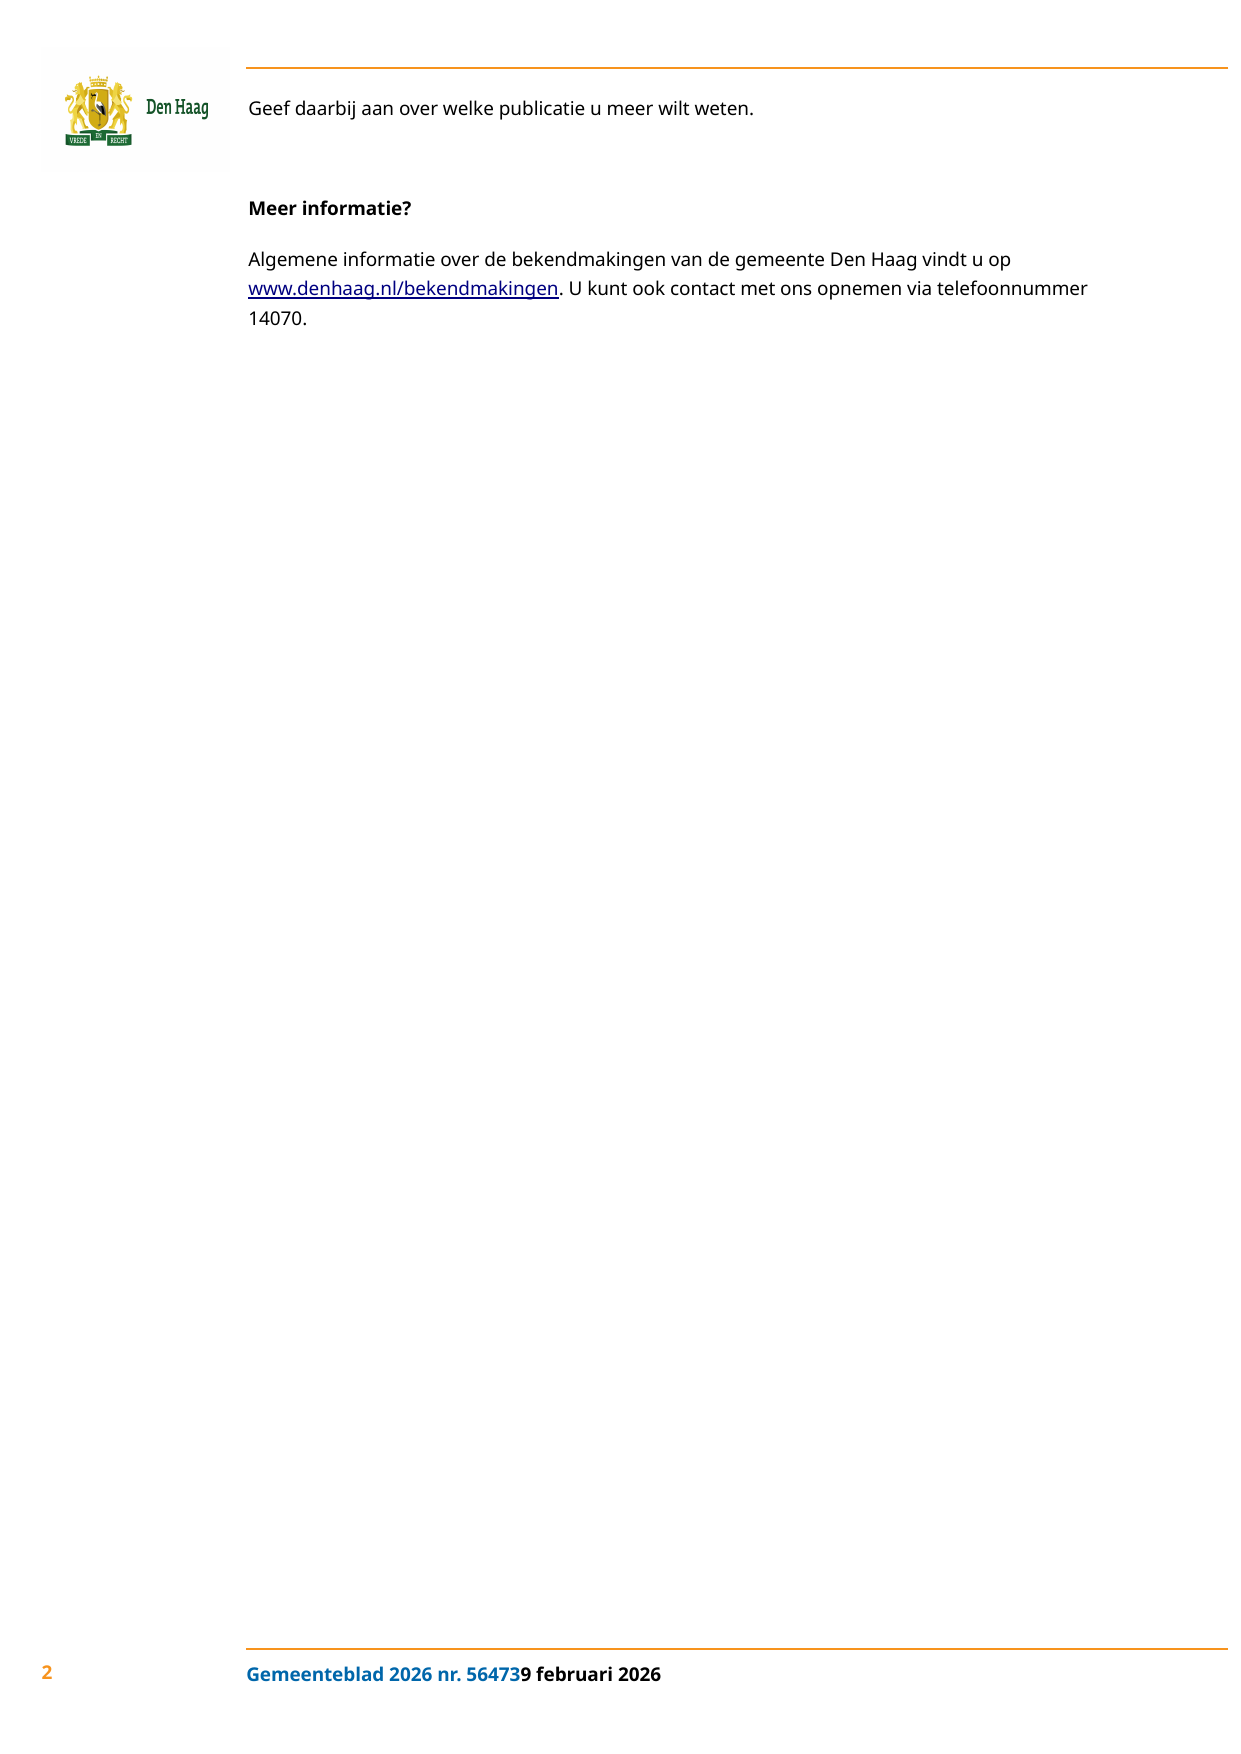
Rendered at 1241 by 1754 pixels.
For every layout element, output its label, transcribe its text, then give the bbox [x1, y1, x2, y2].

text Algemene informatie over de bekendmakingen van de gemeente Den Haag vindt u op www.denhaag.nl/bekendmakingen. U kunt ook contact met ons opnemen via telefoonnummer 14070. [248, 246, 1152, 331]
picture [41, 47, 231, 172]
text Meer informatie? [248, 196, 1152, 221]
text Geef daarbij aan over welke publicatie u meer wilt weten. [248, 95, 1152, 121]
